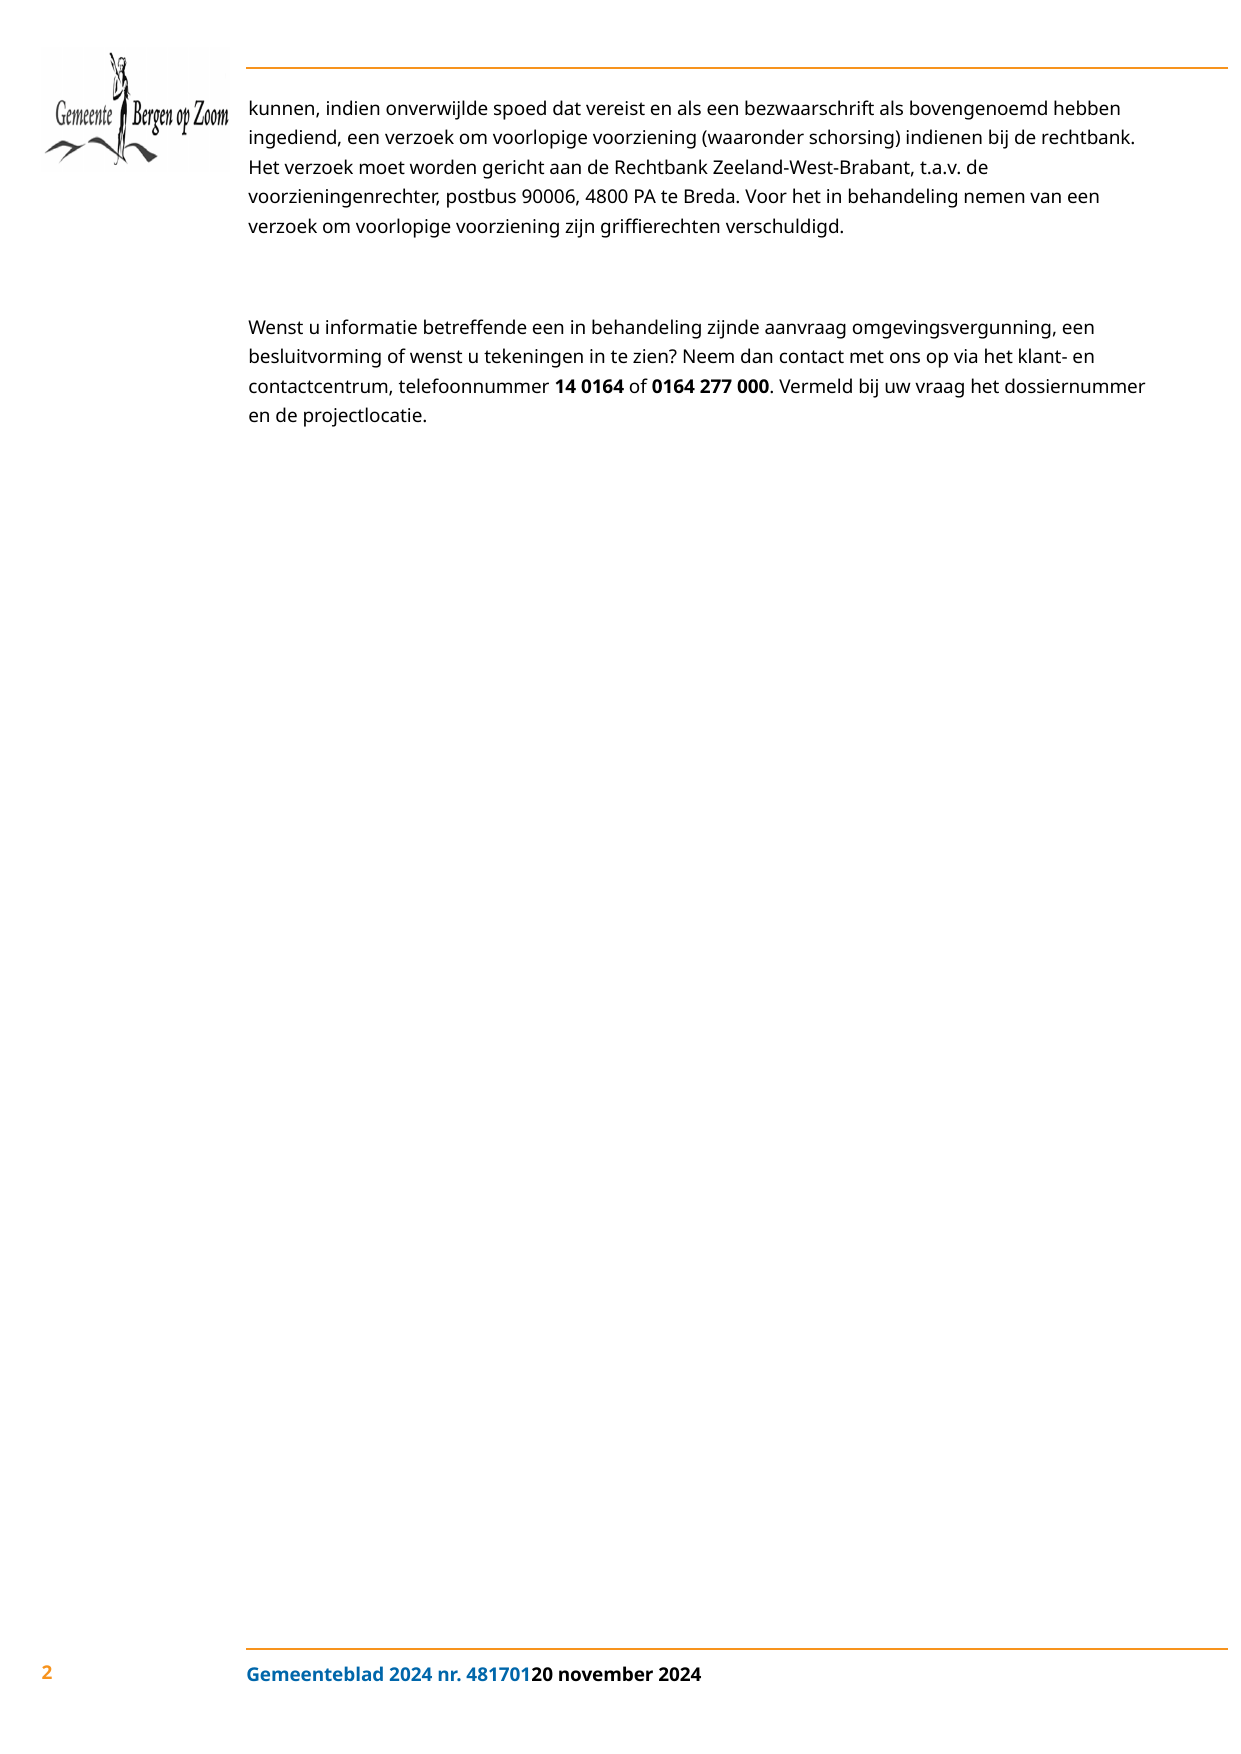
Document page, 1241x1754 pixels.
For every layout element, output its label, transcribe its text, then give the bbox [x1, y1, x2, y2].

picture [41, 47, 231, 172]
text Wenst u informatie betreffende een in behandeling zijnde aanvraag omgevingsvergunning, een besluitvorming of wenst u tekeningen in te zien? Neem dan contact met ons op via het klant- en contactcentrum, telefoonnummer 14 0164 of 0164 277 000. Vermeld bij uw vraag het dossiernummer en de projectlocatie. [248, 314, 1152, 428]
text kunnen, indien onverwijlde spoed dat vereist en als een bezwaarschrift als bovengenoemd hebben ingediend, een verzoek om voorlopige voorziening (waaronder schorsing) indienen bij de rechtbank. Het verzoek moet worden gericht aan de Rechtbank Zeeland-West-Brabant, t.a.v. de voorzieningenrechter, postbus 90006, 4800 PA te Breda. Voor het in behandeling nemen van een verzoek om voorlopige voorziening zijn griffierechten verschuldigd. [248, 95, 1152, 239]
